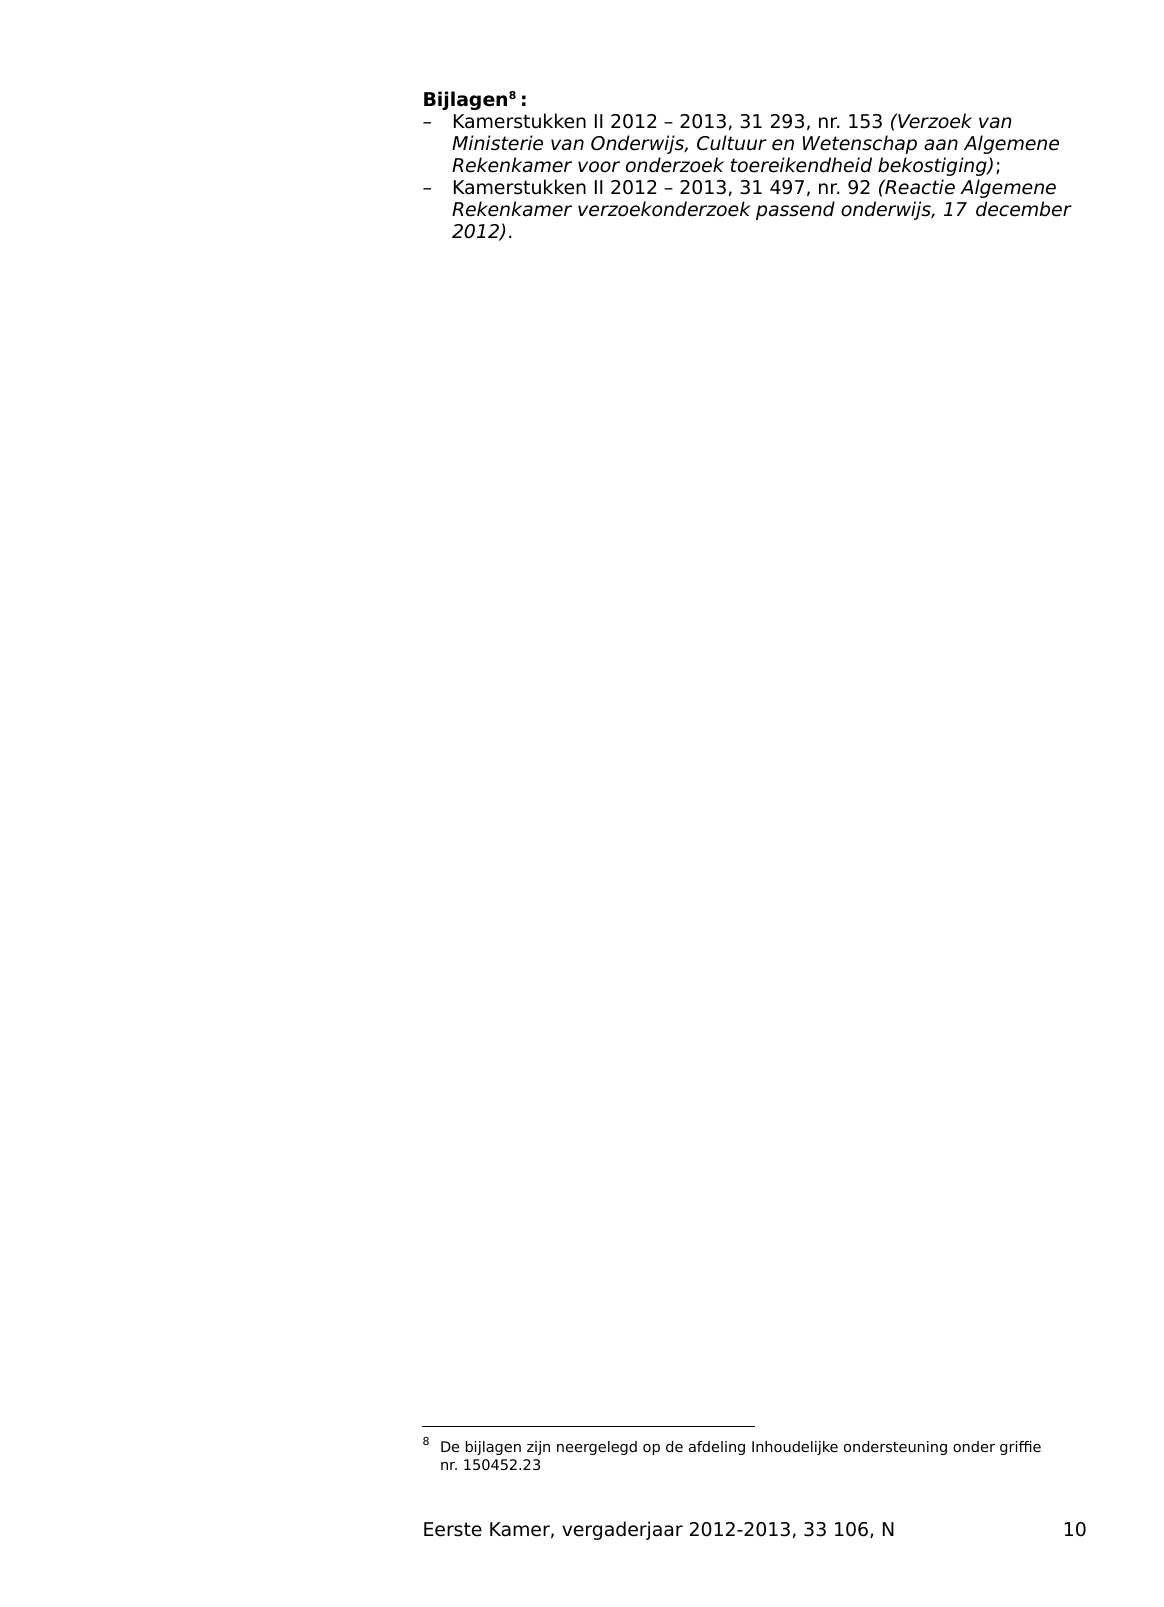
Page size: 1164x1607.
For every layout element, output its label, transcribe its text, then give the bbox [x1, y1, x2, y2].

text – Kamerstukken II 2012 – 2013, 31 497, nr. 92 (Reactie Algemene Rekenkamer verzoekonderzoek passend onderwijs, 17 december 2012). [422, 177, 1087, 243]
text De bijlagen zijn neergelegd op de afdeling Inhoudelijke ondersteuning onder griffie nr. 150452.23 [422, 1435, 1087, 1474]
text – Kamerstukken II 2012 – 2013, 31 293, nr. 153 (Verzoek van Ministerie van Onderwijs, Cultuur en Wetenschap aan Algemene Rekenkamer voor onderzoek toereikendheid bekostiging); [422, 111, 1087, 177]
subtitle Bijlagen: [77, 89, 1087, 111]
